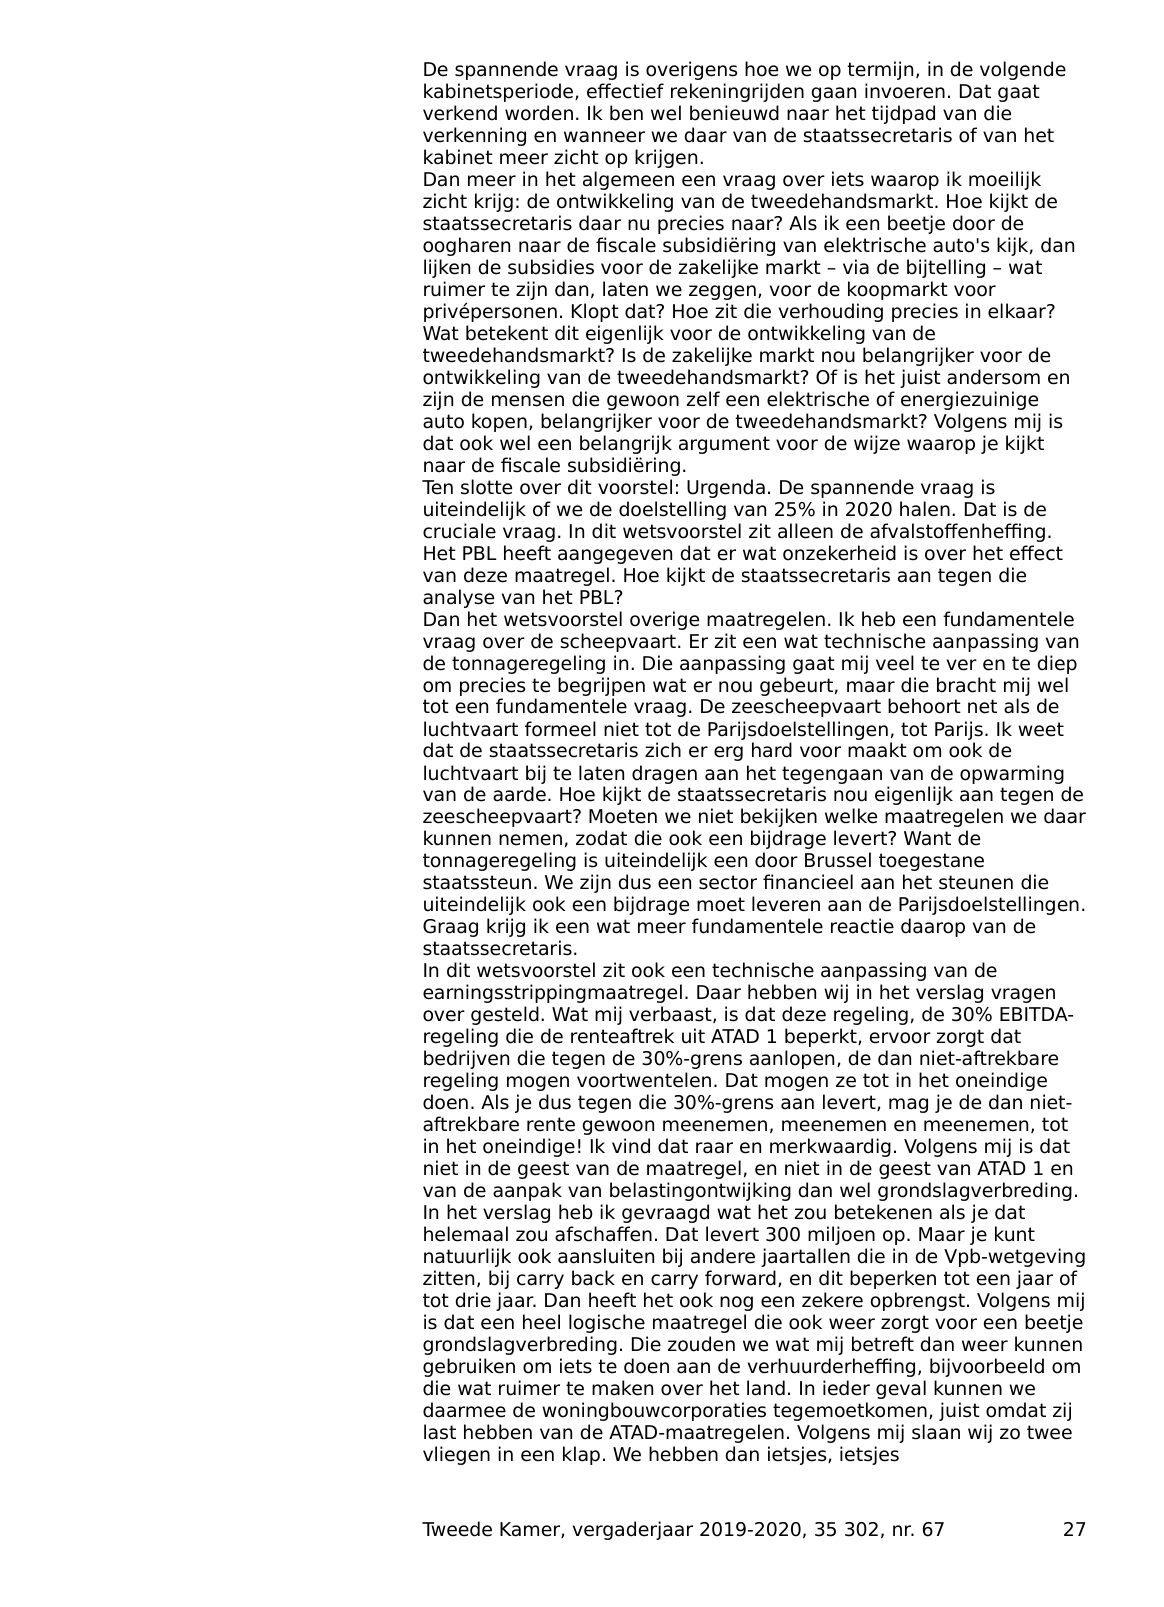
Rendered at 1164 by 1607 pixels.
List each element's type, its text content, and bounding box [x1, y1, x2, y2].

text In het verslag heb ik gevraagd wat het zou betekenen als je dat helemaal zou afschaffen. Dat levert 300 miljoen op. Maar je kunt natuurlijk ook aansluiten bij andere jaartallen die in de Vpb-wetgeving zitten, bij carry back en carry forward, en dit beperken tot een jaar of tot drie jaar. Dan heeft het ook nog een zekere opbrengst. Volgens mij is dat een heel logische maatregel die ook weer zorgt voor een beetje grondslagverbreding. Die zouden we wat mij betreft dan weer kunnen gebruiken om iets te doen aan de verhuurderheffing, bijvoorbeeld om die wat ruimer te maken over het land. In ieder geval kunnen we daarmee de woningbouwcorporaties tegemoetkomen, juist omdat zij last hebben van de ATAD-maatregelen. Volgens mij slaan wij zo twee vliegen in een klap. We hebben dan ietsjes, ietsjes [422, 1202, 1087, 1466]
text Dan meer in het algemeen een vraag over iets waarop ik moeilijk zicht krijg: de ontwikkeling van de tweedehandsmarkt. Hoe kijkt de staatssecretaris daar nu precies naar? Als ik een beetje door de oogharen naar de fiscale subsidiëring van elektrische auto's kijk, dan lijken de subsidies voor de zakelijke markt – via de bijtelling – wat ruimer te zijn dan, laten we zeggen, voor de koopmarkt voor privépersonen. Klopt dat? Hoe zit die verhouding precies in elkaar? Wat betekent dit eigenlijk voor de ontwikkeling van de tweedehandsmarkt? Is de zakelijke markt nou belangrijker voor de ontwikkeling van de tweedehandsmarkt? Of is het juist andersom en zijn de mensen die gewoon zelf een elektrische of energiezuinige auto kopen, belangrijker voor de tweedehandsmarkt? Volgens mij is dat ook wel een belangrijk argument voor de wijze waarop je kijkt naar de fiscale subsidiëring. [422, 169, 1087, 477]
text Ten slotte over dit voorstel: Urgenda. De spannende vraag is uiteindelijk of we de doelstelling van 25% in 2020 halen. Dat is de cruciale vraag. In dit wetsvoorstel zit alleen de afvalstoffenheffing. Het PBL heeft aangegeven dat er wat onzekerheid is over het effect van deze maatregel. Hoe kijkt de staatssecretaris aan tegen die analyse van het PBL? [422, 477, 1087, 608]
text De spannende vraag is overigens hoe we op termijn, in de volgende kabinetsperiode, effectief rekeningrijden gaan invoeren. Dat gaat verkend worden. Ik ben wel benieuwd naar het tijdpad van die verkenning en wanneer we daar van de staatssecretaris of van het kabinet meer zicht op krijgen. [422, 59, 1087, 169]
text In dit wetsvoorstel zit ook een technische aanpassing van de earningsstrippingmaatregel. Daar hebben wij in het verslag vragen over gesteld. Wat mij verbaast, is dat deze regeling, de 30% EBITDA-regeling die de renteaftrek uit ATAD 1 beperkt, ervoor zorgt dat bedrijven die tegen de 30%-grens aanlopen, de dan niet-aftrekbare regeling mogen voortwentelen. Dat mogen ze tot in het oneindige doen. Als je dus tegen die 30%-grens aan levert, mag je de dan niet-aftrekbare rente gewoon meenemen, meenemen en meenemen, tot in het oneindige! Ik vind dat raar en merkwaardig. Volgens mij is dat niet in de geest van de maatregel, en niet in de geest van ATAD 1 en van de aanpak van belastingontwijking dan wel grondslagverbreding. [422, 960, 1087, 1202]
text Dan het wetsvoorstel overige maatregelen. Ik heb een fundamentele vraag over de scheepvaart. Er zit een wat technische aanpassing van de tonnageregeling in. Die aanpassing gaat mij veel te ver en te diep om precies te begrijpen wat er nou gebeurt, maar die bracht mij wel tot een fundamentele vraag. De zeescheepvaart behoort net als de luchtvaart formeel niet tot de Parijsdoelstellingen, tot Parijs. Ik weet dat de staatssecretaris zich er erg hard voor maakt om ook de luchtvaart bij te laten dragen aan het tegengaan van de opwarming van de aarde. Hoe kijkt de staatssecretaris nou eigenlijk aan tegen de zeescheepvaart? Moeten we niet bekijken welke maatregelen we daar kunnen nemen, zodat die ook een bijdrage levert? Want de tonnageregeling is uiteindelijk een door Brussel toegestane staatssteun. We zijn dus een sector financieel aan het steunen die uiteindelijk ook een bijdrage moet leveren aan de Parijsdoelstellingen. Graag krijg ik een wat meer fundamentele reactie daarop van de staatssecretaris. [422, 608, 1087, 960]
